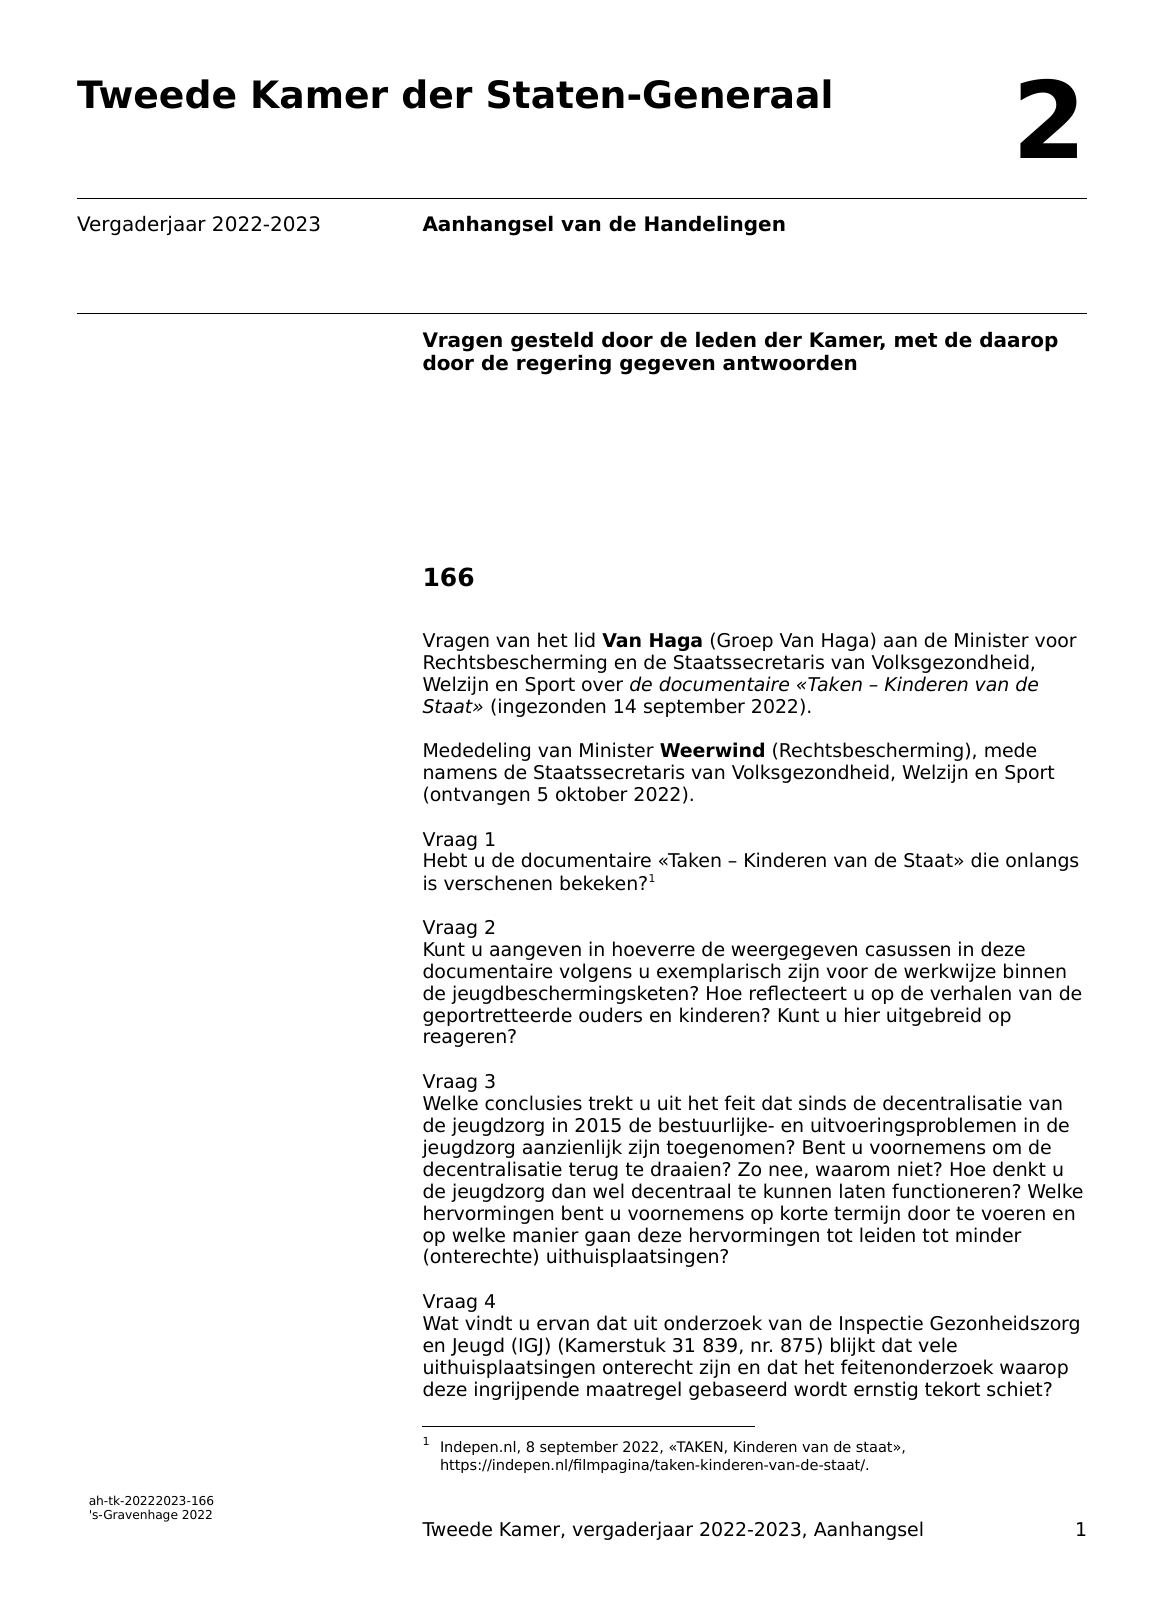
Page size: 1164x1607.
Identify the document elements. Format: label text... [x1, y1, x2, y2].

text Vraag 4 [422, 1291, 1087, 1313]
text Mededeling van Minister Weerwind (Rechtsbescherming), mede namens de Staatssecretaris van Volksgezondheid, Welzijn en Sport (ontvangen 5 oktober 2022). [422, 740, 1087, 806]
text Hebt u de documentaire «Taken – Kinderen van de Staat» die onlangs is verschenen bekeken? [422, 850, 1087, 894]
text Wat vindt u ervan dat uit onderzoek van de Inspectie Gezonheidszorg en Jeugd (IGJ) (Kamerstuk 31 839, nr. 875) blijkt dat vele uithuisplaatsingen onterecht zijn en dat het feitenonderzoek waarop deze ingrijpende maatregel gebaseerd wordt ernstig tekort schiet? [422, 1313, 1087, 1401]
text Welke conclusies trekt u uit het feit dat sinds de decentralisatie van de jeugdzorg in 2015 de bestuurlijke- en uitvoeringsproblemen in de jeugdzorg aanzienlijk zijn toegenomen? Bent u voornemens om de decentralisatie terug te draaien? Zo nee, waarom niet? Hoe denkt u de jeugdzorg dan wel decentraal te kunnen laten functioneren? Welke hervormingen bent u voornemens op korte termijn door te voeren en op welke manier gaan deze hervormingen tot leiden tot minder (onterechte) uithuisplaatsingen? [422, 1093, 1087, 1268]
text 166 [422, 563, 1087, 592]
table_cell Vragen gesteld door de leden der Kamer, met de daarop door de regering gegeven antwoorden [422, 314, 1087, 375]
table_header 2 [886, 59, 1087, 198]
text Vraag 3 [422, 1071, 1087, 1093]
text Vraag 2 [422, 917, 1087, 938]
text Kunt u aangeven in hoeverre de weergegeven casussen in deze documentaire volgens u exemplarisch zijn voor de werkwijze binnen de jeugdbeschermingsketen? Hoe reflecteert u op de verhalen van de geportretteerde ouders en kinderen? Kunt u hier uitgebreid op reageren? [422, 938, 1087, 1048]
table_header Tweede Kamer der Staten-Generaal [77, 59, 886, 198]
text Indepen.nl, 8 september 2022, «TAKEN, Kinderen van de staat», https://indepen.nl/filmpagina/taken-kinderen-van-de-staat/. [422, 1435, 1087, 1474]
text Vragen van het lid Van Haga (Groep Van Haga) aan de Minister voor Rechtsbescherming en de Staatssecretaris van Volksgezondheid, Welzijn en Sport over de documentaire «Taken – Kinderen van de Staat» (ingezonden 14 september 2022). [422, 630, 1087, 718]
text ah-tk-20222023-166 [88, 1494, 323, 1508]
table_cell [77, 314, 422, 375]
table_cell Vergaderjaar 2022-2023 [77, 199, 422, 313]
table_cell Aanhangsel van de Handelingen [422, 199, 1087, 313]
text 's-Gravenhage 2022 [88, 1508, 323, 1522]
text Vraag 1 [422, 828, 1087, 850]
